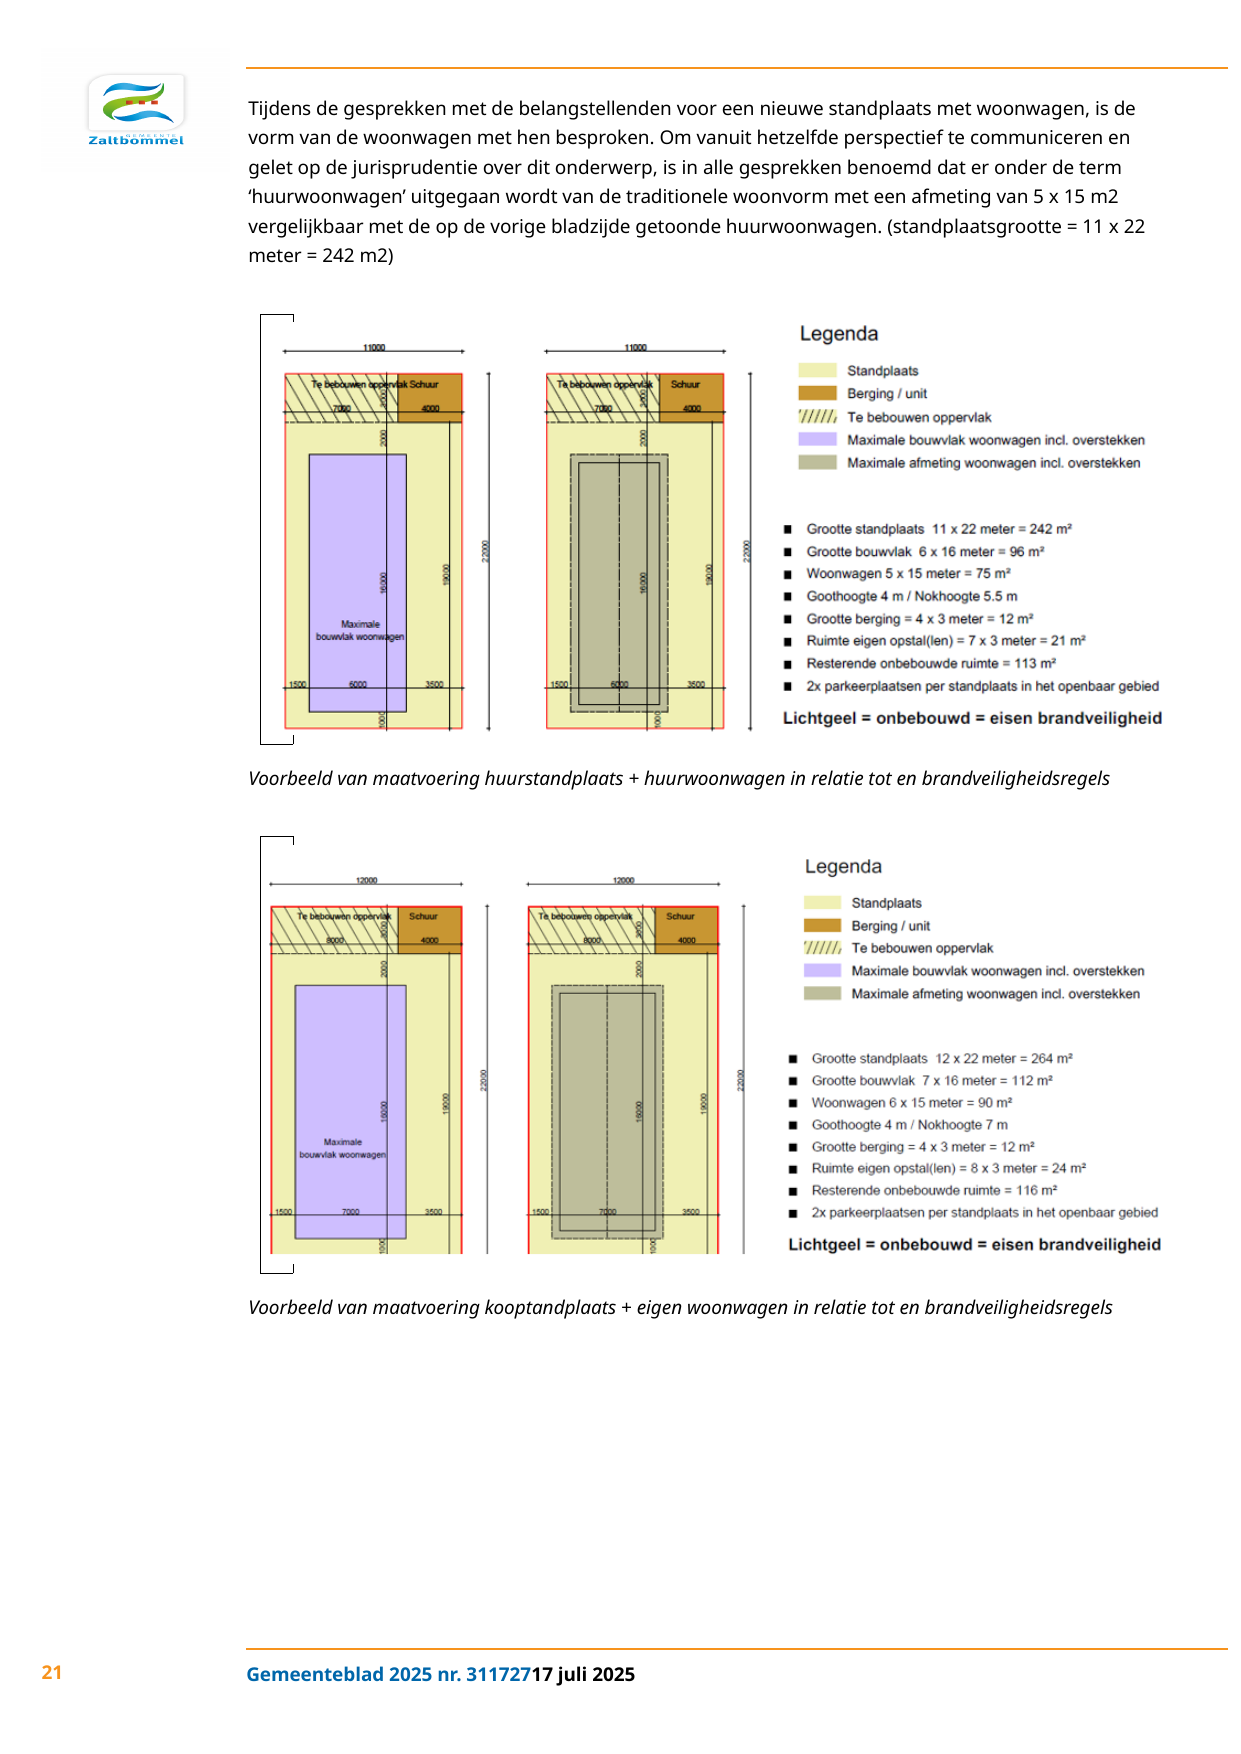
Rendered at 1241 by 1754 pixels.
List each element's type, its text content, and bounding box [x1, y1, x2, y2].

picture [268, 322, 1173, 735]
picture [268, 845, 1173, 1264]
text Voorbeeld van maatvoering kooptandplaats + eigen woonwagen in relatie tot en brandveiligheidsregels [248, 1294, 1152, 1320]
picture [41, 47, 231, 172]
text Voorbeeld van maatvoering huurstandplaats + huurwoonwagen in relatie tot en brandveiligheidsregels [248, 765, 1152, 791]
text Tijdens de gesprekken met de belangstellenden voor een nieuwe standplaats met woonwagen, is de vorm van de woonwagen met hen besproken. Om vanuit hetzelfde perspectief te communiceren en gelet op de jurisprudentie over dit onderwerp, is in alle gesprekken benoemd dat er onder de term ‘huurwoonwagen’ uitgegaan wordt van de traditionele woonvorm met een afmeting van 5 x 15 m2 vergelijkbaar met de op de vorige bladzijde getoonde huurwoonwagen. (standplaatsgrootte = 11 x 22 meter = 242 m2) [248, 95, 1152, 268]
